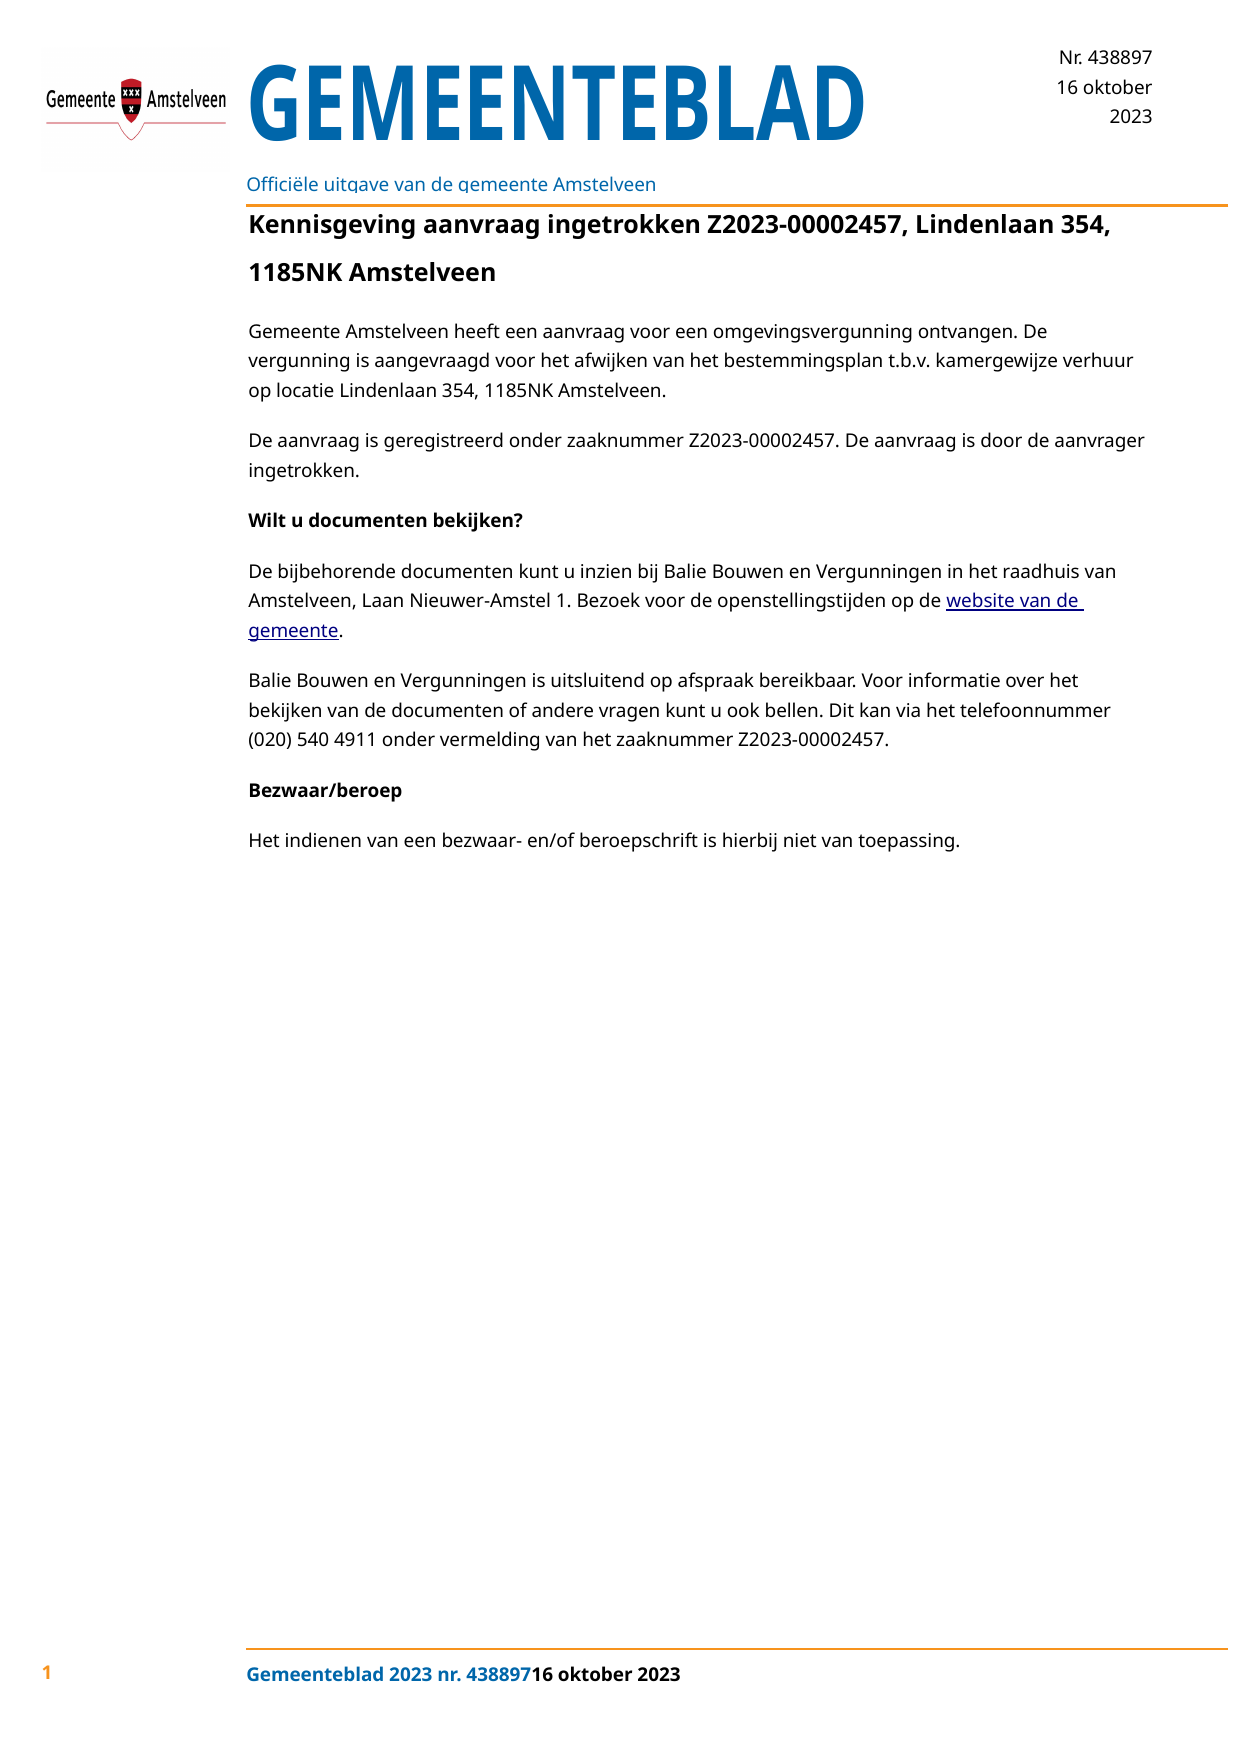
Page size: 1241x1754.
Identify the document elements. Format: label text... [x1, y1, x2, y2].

text Bezwaar/beroep [248, 777, 1152, 803]
text Kennisgeving aanvraag ingetrokken Z2023-00002457, Lindenlaan 354, 1185NK Amstelveen [248, 207, 1152, 288]
text Balie Bouwen en Vergunningen is uitsluitend op afspraak bereikbaar. Voor informatie over het bekijken van de documenten of andere vragen kunt u ook bellen. Dit kan via het telefoonnummer (020) 540 4911 onder vermelding van het zaaknummer Z2023-00002457. [248, 667, 1152, 752]
text De bijbehorende documenten kunt u inzien bij Balie Bouwen en Vergunningen in het raadhuis van Amstelveen, Laan Nieuwer-Amstel 1. Bezoek voor de openstellingstijden op de website van de gemeente. [248, 558, 1152, 643]
text Wilt u documenten bekijken? [248, 507, 1152, 533]
text Gemeente Amstelveen heeft een aanvraag voor een omgevingsvergunning ontvangen. De vergunning is aangevraagd voor het afwijken van het bestemmingsplan t.b.v. kamergewijze verhuur op locatie Lindenlaan 354, 1185NK Amstelveen. [248, 318, 1152, 403]
text Het indienen van een bezwaar- en/of beroepschrift is hierbij niet van toepassing. [248, 827, 1152, 853]
picture [41, 47, 231, 172]
text De aanvraag is geregistreerd onder zaaknummer Z2023-00002457. De aanvraag is door de aanvrager ingetrokken. [248, 427, 1152, 483]
